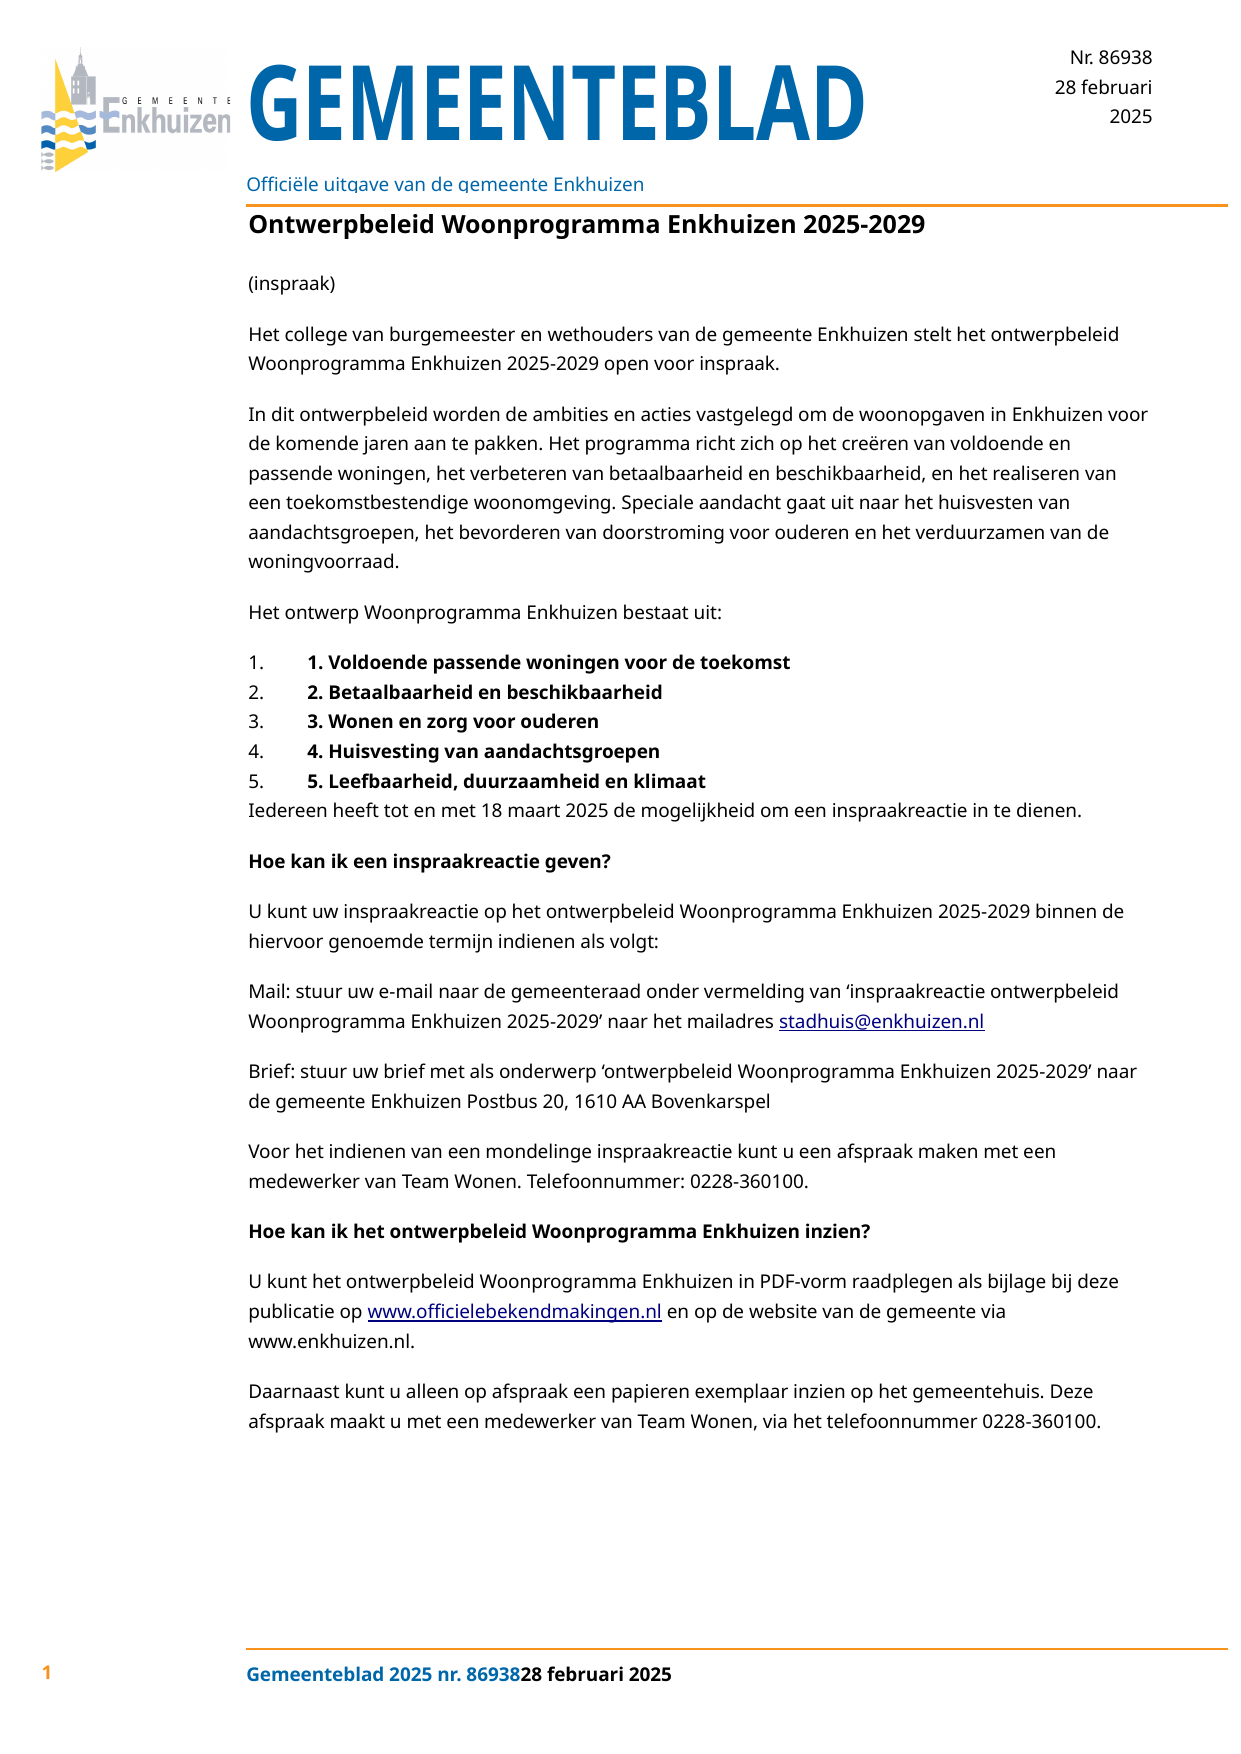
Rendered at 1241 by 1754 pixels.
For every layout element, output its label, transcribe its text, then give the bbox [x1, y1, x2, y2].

list 4. Huisvesting van aandachtsgroepen [248, 738, 1152, 764]
text In dit ontwerpbeleid worden de ambities en acties vastgelegd om de woonopgaven in Enkhuizen voor de komende jaren aan te pakken. Het programma richt zich op het creëren van voldoende en passende woningen, het verbeteren van betaalbaarheid en beschikbaarheid, en het realiseren van een toekomstbestendige woonomgeving. Speciale aandacht gaat uit naar het huisvesten van aandachtsgroepen, het bevorderen van doorstroming voor ouderen en het verduurzamen van de woningvoorraad. [248, 401, 1152, 574]
text U kunt het ontwerpbeleid Woonprogramma Enkhuizen in PDF-vorm raadplegen als bijlage bij deze publicatie op www.officielebekendmakingen.nl en op de website van de gemeente via www.enkhuizen.nl. [248, 1269, 1152, 1353]
list 2. Betaalbaarheid en beschikbaarheid [248, 679, 1152, 705]
text Brief: stuur uw brief met als onderwerp ‘ontwerpbeleid Woonprogramma Enkhuizen 2025-2029’ naar de gemeente Enkhuizen Postbus 20, 1610 AA Bovenkarspel [248, 1058, 1152, 1113]
text U kunt uw inspraakreactie op het ontwerpbeleid Woonprogramma Enkhuizen 2025-2029 binnen de hiervoor genoemde termijn indienen als volgt: [248, 898, 1152, 953]
list 3. Wonen en zorg voor ouderen [248, 709, 1152, 734]
picture [41, 47, 231, 172]
text Het ontwerp Woonprogramma Enkhuizen bestaat uit: [248, 599, 1152, 625]
text Hoe kan ik een inspraakreactie geven? [248, 848, 1152, 873]
text Ontwerpbeleid Woonprogramma Enkhuizen 2025-2029 [248, 207, 1152, 241]
text (inspraak) [248, 270, 1152, 296]
text Voor het indienen van een mondelinge inspraakreactie kunt u een afspraak maken met een medewerker van Team Wonen. Telefoonnummer: 0228-360100. [248, 1138, 1152, 1193]
text Het college van burgemeester en wethouders van de gemeente Enkhuizen stelt het ontwerpbeleid Woonprogramma Enkhuizen 2025-2029 open voor inspraak. [248, 321, 1152, 376]
text Mail: stuur uw e-mail naar de gemeenteraad onder vermelding van ‘inspraakreactie ontwerpbeleid Woonprogramma Enkhuizen 2025-2029’ naar het mailadres stadhuis@enkhuizen.nl [248, 978, 1152, 1033]
list 1. Voldoende passende woningen voor de toekomst [248, 649, 1152, 675]
text Hoe kan ik het ontwerpbeleid Woonprogramma Enkhuizen inzien? [248, 1218, 1152, 1244]
text Daarnaast kunt u alleen op afspraak een papieren exemplaar inzien op het gemeentehuis. Deze afspraak maakt u met een medewerker van Team Wonen, via het telefoonnummer 0228-360100. [248, 1378, 1152, 1433]
text Iedereen heeft tot en met 18 maart 2025 de mogelijkheid om een inspraakreactie in te dienen. [248, 797, 1152, 823]
list 5. Leefbaarheid, duurzaamheid en klimaat [248, 768, 1152, 793]
